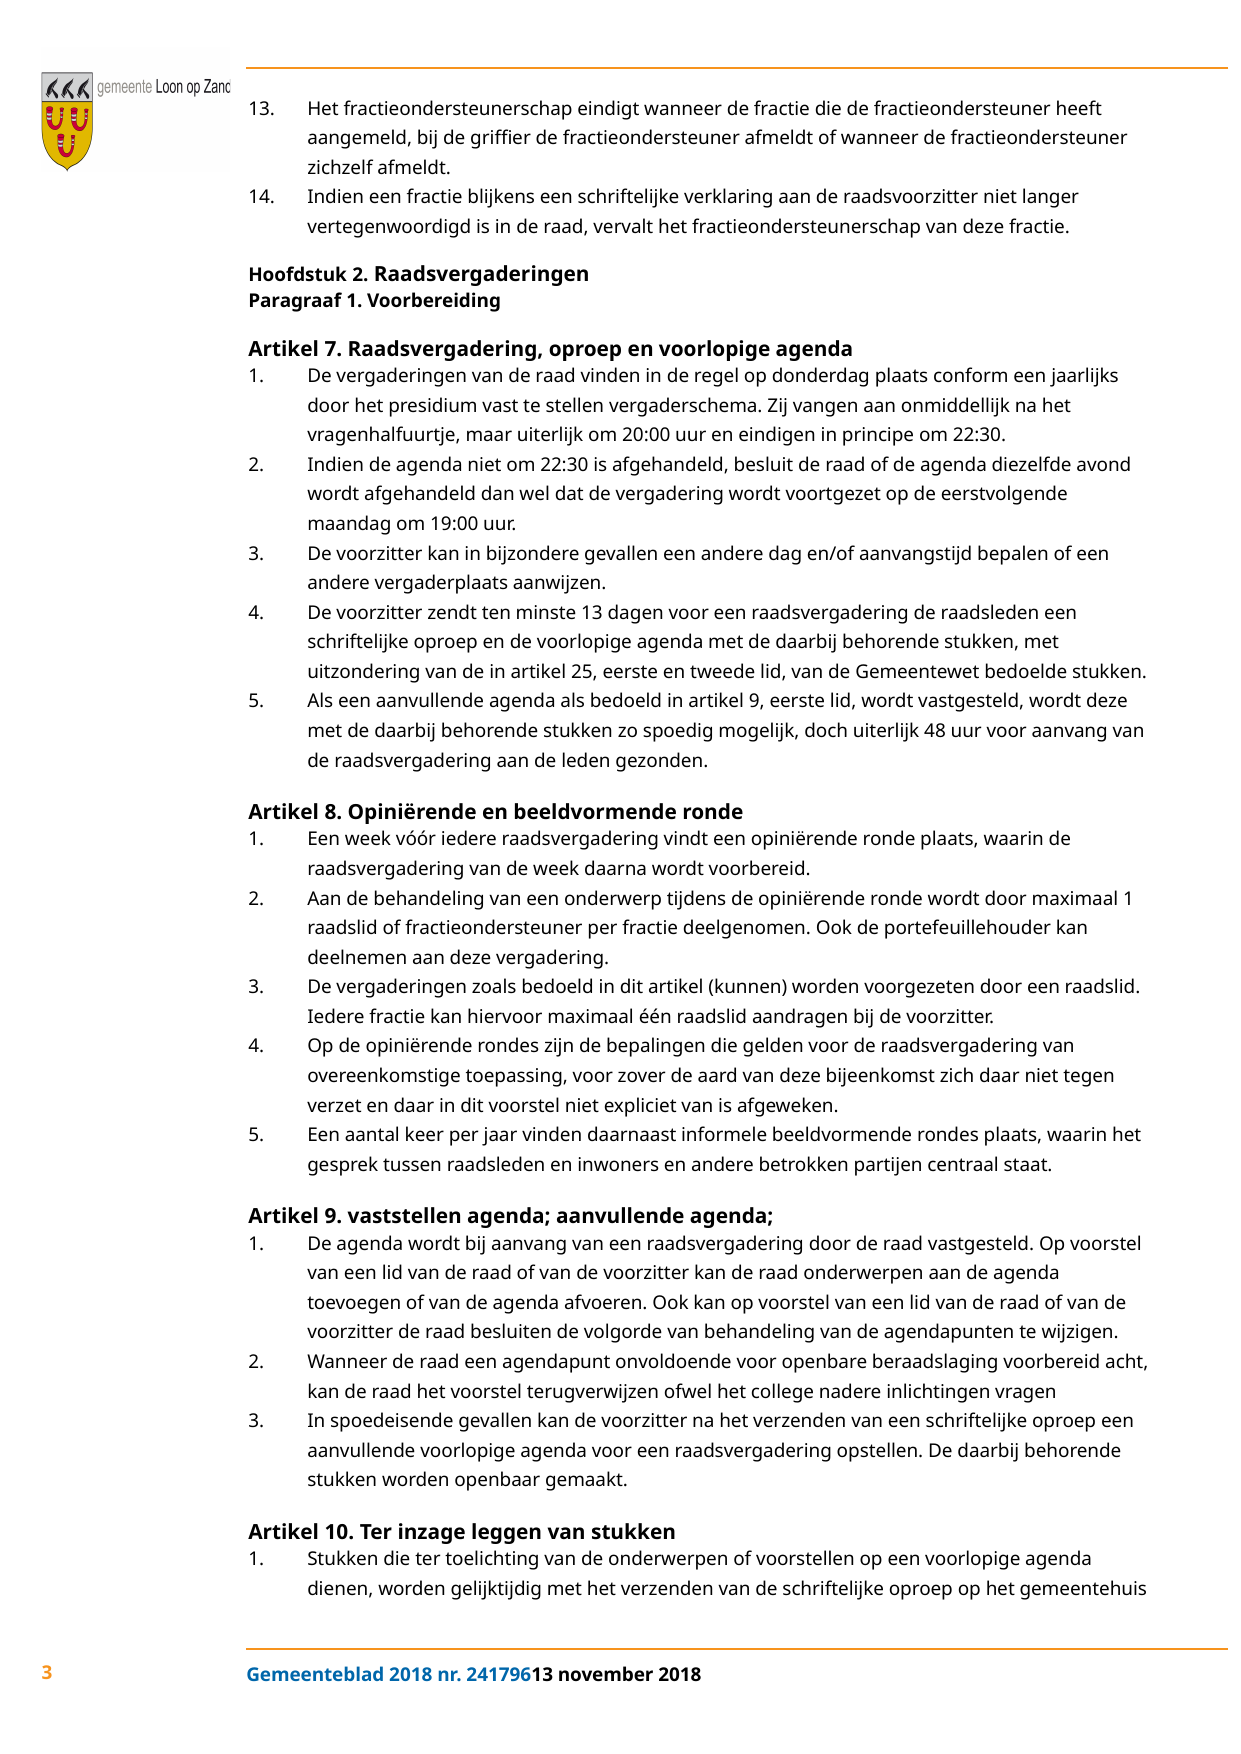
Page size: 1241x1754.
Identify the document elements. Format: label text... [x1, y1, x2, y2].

text Artikel 8. Opiniërende en beeldvormende ronde [248, 797, 1152, 826]
list Op de opiniërende rondes zijn de bepalingen die gelden voor de raadsvergadering van overeenkomstige toepassing, voor zover de aard van deze bijeenkomst zich daar niet tegen verzet en daar in dit voorstel niet expliciet van is afgeweken. [248, 1033, 1152, 1118]
text Artikel 7. Raadsvergadering, oproep en voorlopige agenda [248, 334, 1152, 362]
list Een week vóór iedere raadsvergadering vindt een opiniërende ronde plaats, waarin de raadsvergadering van de week daarna wordt voorbereid. [248, 826, 1152, 881]
list Wanneer de raad een agendapunt onvoldoende voor openbare beraadslaging voorbereid acht, kan de raad het voorstel terugverwijzen ofwel het college nadere inlichtingen vragen [248, 1348, 1152, 1403]
text Paragraaf 1. Voorbereiding [248, 287, 1152, 313]
list In spoedeisende gevallen kan de voorzitter na het verzenden van een schriftelijke oproep een aanvullende voorlopige agenda voor een raadsvergadering opstellen. De daarbij behorende stukken worden openbaar gemaakt. [248, 1407, 1152, 1492]
list De agenda wordt bij aanvang van een raadsvergadering door de raad vastgesteld. Op voorstel van een lid van de raad of van de voorzitter kan de raad onderwerpen aan de agenda toevoegen of van de agenda afvoeren. Ook kan op voorstel van een lid van de raad of van de voorzitter de raad besluiten de volgorde van behandeling van de agendapunten te wijzigen. [248, 1230, 1152, 1344]
list Indien een fractie blijkens een schriftelijke verklaring aan de raadsvoorzitter niet langer vertegenwoordigd is in de raad, vervalt het fractieondersteunerschap van deze fractie. [248, 183, 1152, 239]
list De voorzitter kan in bijzondere gevallen een andere dag en/of aanvangstijd bepalen of een andere vergaderplaats aanwijzen. [248, 540, 1152, 595]
list Het fractieondersteunerschap eindigt wanneer de fractie die de fractieondersteuner heeft aangemeld, bij de griffier de fractieondersteuner afmeldt of wanneer de fractieondersteuner zichzelf afmeldt. [248, 95, 1152, 180]
list De vergaderingen zoals bedoeld in dit artikel (kunnen) worden voorgezeten door een raadslid. Iedere fractie kan hiervoor maximaal één raadslid aandragen bij de voorzitter. [248, 973, 1152, 1029]
list De voorzitter zendt ten minste 13 dagen voor een raadsvergadering de raadsleden een schriftelijke oproep en de voorlopige agenda met de daarbij behorende stukken, met uitzondering van de in artikel 25, eerste en tweede lid, van de Gemeentewet bedoelde stukken. [248, 599, 1152, 684]
list Een aantal keer per jaar vinden daarnaast informele beeldvormende rondes plaats, waarin het gesprek tussen raadsleden en inwoners en andere betrokken partijen centraal staat. [248, 1121, 1152, 1177]
text Hoofdstuk 2. Raadsvergaderingen [248, 259, 1152, 287]
list Indien de agenda niet om 22:30 is afgehandeld, besluit de raad of de agenda diezelfde avond wordt afgehandeld dan wel dat de vergadering wordt voortgezet op de eerstvolgende maandag om 19:00 uur. [248, 451, 1152, 536]
list De vergaderingen van de raad vinden in de regel op donderdag plaats conform een jaarlijks door het presidium vast te stellen vergaderschema. Zij vangen aan onmiddellijk na het vragenhalfuurtje, maar uiterlijk om 20:00 uur en eindigen in principe om 22:30. [248, 362, 1152, 447]
text Artikel 10. Ter inzage leggen van stukken [248, 1517, 1152, 1545]
text Artikel 9. vaststellen agenda; aanvullende agenda; [248, 1201, 1152, 1230]
list Stukken die ter toelichting van de onderwerpen of voorstellen op een voorlopige agenda dienen, worden gelijktijdig met het verzenden van de schriftelijke oproep op het gemeentehuis [248, 1545, 1152, 1601]
list Als een aanvullende agenda als bedoeld in artikel 9, eerste lid, wordt vastgesteld, wordt deze met de daarbij behorende stukken zo spoedig mogelijk, doch uiterlijk 48 uur voor aanvang van de raadsvergadering aan de leden gezonden. [248, 688, 1152, 772]
picture [41, 47, 231, 172]
list Aan de behandeling van een onderwerp tijdens de opiniërende ronde wordt door maximaal 1 raadslid of fractieondersteuner per fractie deelgenomen. Ook de portefeuillehouder kan deelnemen aan deze vergadering. [248, 885, 1152, 970]
